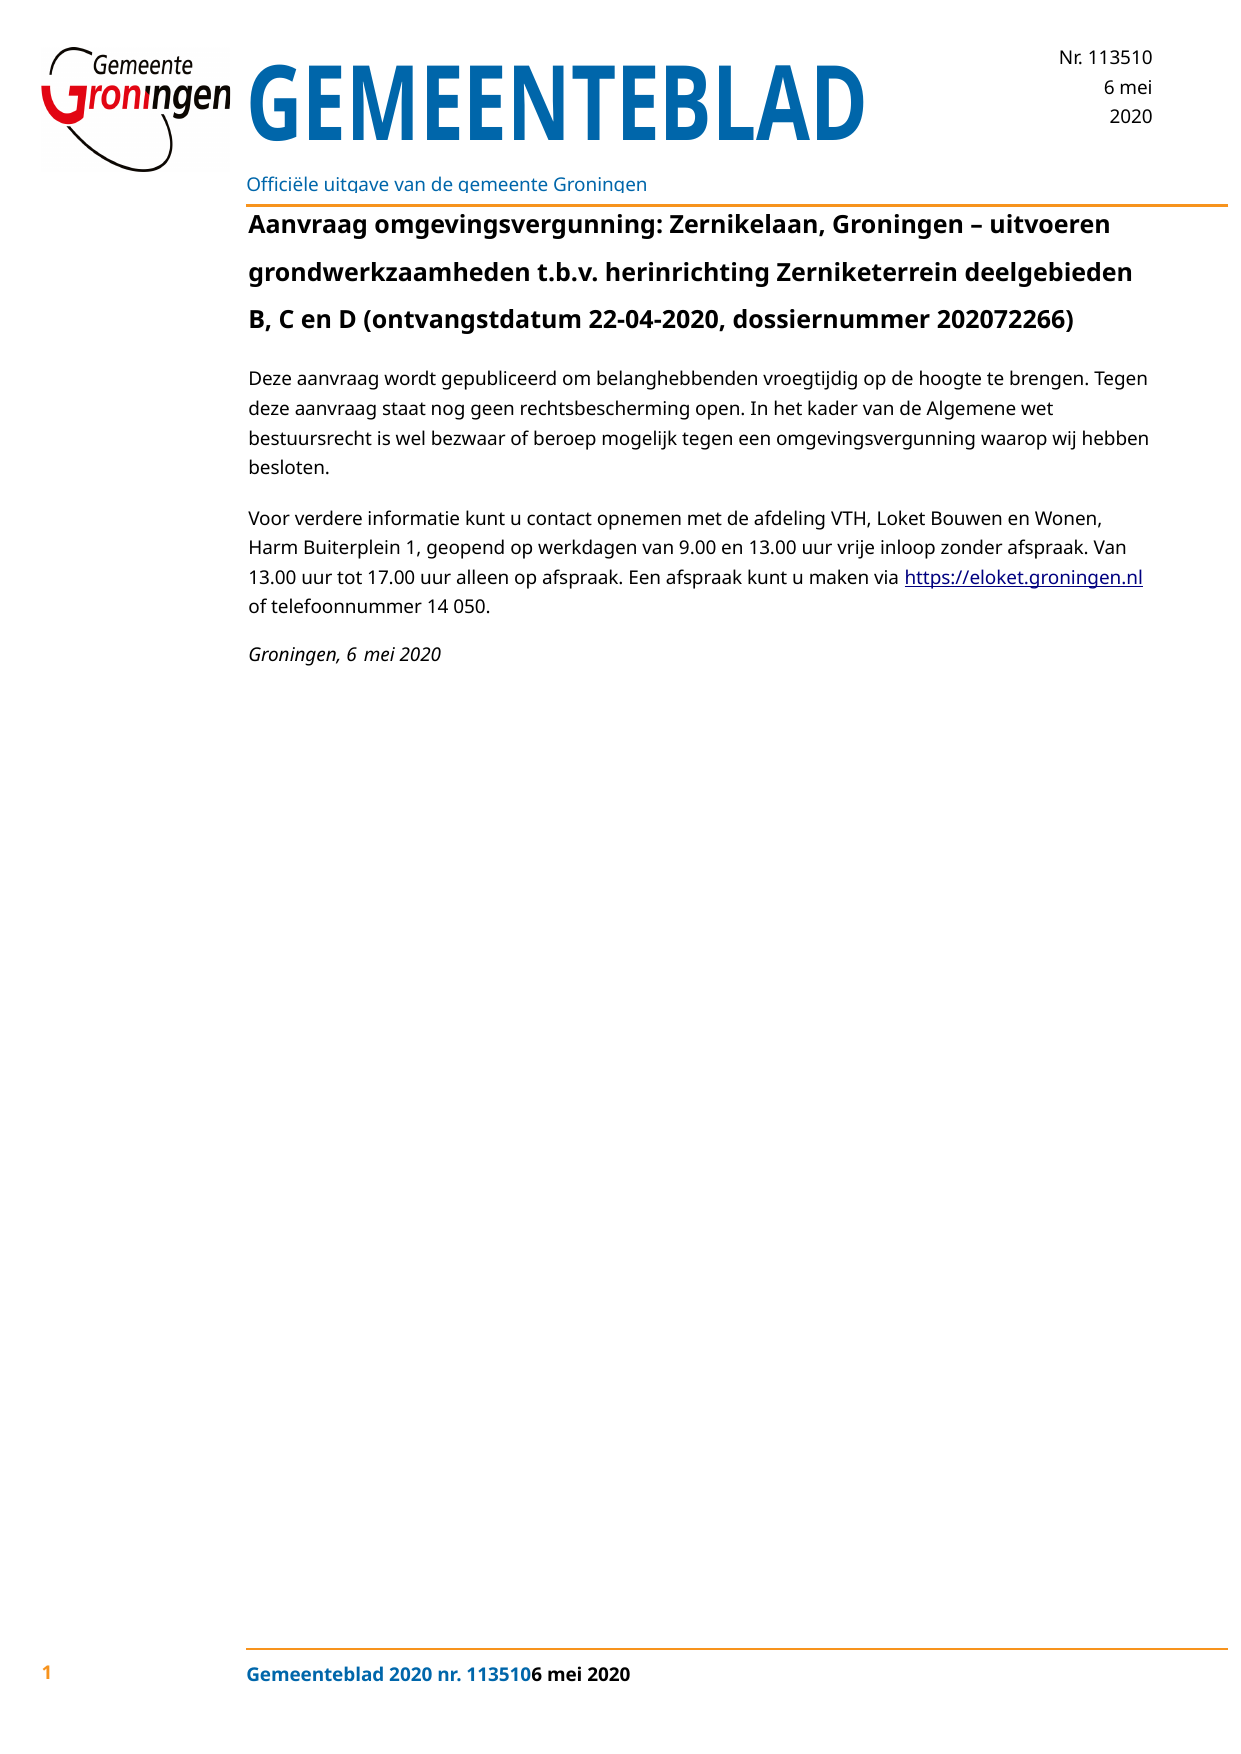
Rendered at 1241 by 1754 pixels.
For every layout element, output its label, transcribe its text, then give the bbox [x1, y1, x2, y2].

picture [41, 47, 231, 172]
text Deze aanvraag wordt gepubliceerd om belanghebbenden vroegtijdig op de hoogte te brengen. Tegen deze aanvraag staat nog geen rechtsbescherming open. In het kader van de Algemene wet bestuursrecht is wel bezwaar of beroep mogelijk tegen een omgevingsvergunning waarop wij hebben besloten. [248, 366, 1152, 480]
text Groningen, 6 mei 2020 [248, 641, 1152, 667]
text Aanvraag omgevingsvergunning: Zernikelaan, Groningen – uitvoeren grondwerkzaamheden t.b.v. herinrichting Zerniketerrein deelgebieden B, C en D (ontvangstdatum 22-04-2020, dossiernummer 202072266) [248, 207, 1152, 336]
text Voor verdere informatie kunt u contact opnemen met de afdeling VTH, Loket Bouwen en Wonen, Harm Buiterplein 1, geopend op werkdagen van 9.00 en 13.00 uur vrije inloop zonder afspraak. Van 13.00 uur tot 17.00 uur alleen op afspraak. Een afspraak kunt u maken via https://eloket.groningen.nl of telefoonnummer 14 050. [248, 505, 1152, 619]
